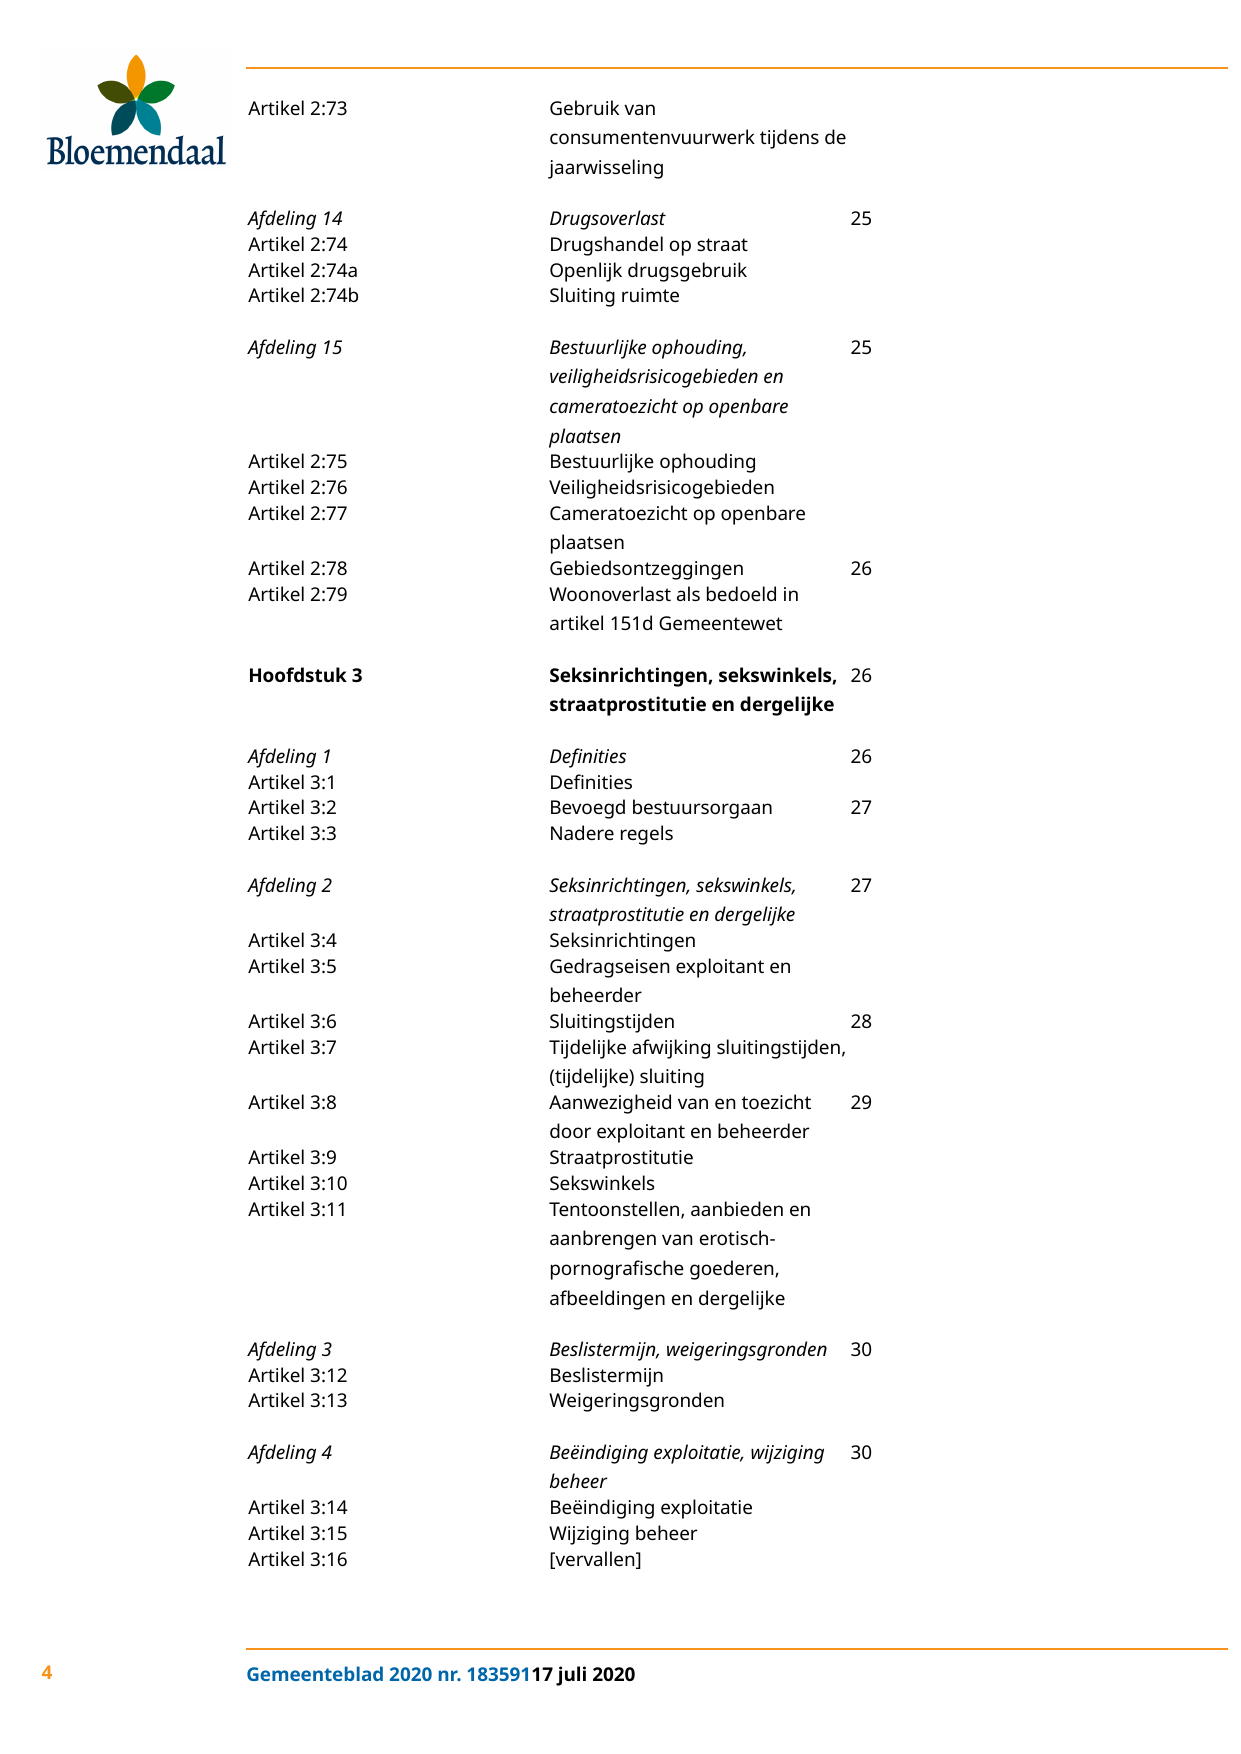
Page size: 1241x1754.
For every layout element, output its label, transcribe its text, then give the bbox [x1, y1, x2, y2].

table_cell Artikel 2:75 [248, 449, 549, 474]
table_cell Beëindiging exploitatie [549, 1494, 850, 1520]
table_cell Artikel 2:78 [248, 555, 549, 581]
table_cell Gebiedsontzeggingen [549, 555, 850, 581]
table_cell Afdeling 2 [248, 872, 549, 927]
table_cell Drugsoverlast [549, 205, 850, 231]
table_cell Definities [549, 769, 850, 794]
table_cell [850, 1196, 1152, 1310]
table_cell Tentoonstellen, aanbieden en aanbrengen van erotisch-pornografische goederen, afbeeldingen en dergelijke [549, 1196, 850, 1310]
table_cell Artikel 3:5 [248, 953, 549, 1008]
table_cell Afdeling 15 [248, 334, 549, 448]
table_cell Bevoegd bestuursorgaan [549, 795, 850, 820]
table_cell [549, 308, 850, 334]
table_cell [850, 953, 1152, 1008]
table_cell 25 [850, 334, 1152, 448]
table_cell Bestuurlijke ophouding [549, 449, 850, 474]
table_cell Artikel 3:7 [248, 1034, 549, 1089]
table_cell [850, 1145, 1152, 1170]
table_cell Cameratoezicht op openbare plaatsen [549, 500, 850, 555]
table_cell [850, 283, 1152, 308]
table_cell [248, 1310, 549, 1336]
table_cell Bestuurlijke ophouding, veiligheidsrisicogebieden en cameratoezicht op openbare plaatsen [549, 334, 850, 448]
table_cell Woonoverlast als bedoeld in artikel 151d Gemeentewet [549, 581, 850, 636]
table_cell Artikel 3:6 [248, 1008, 549, 1034]
table_cell Straatprostitutie [549, 1145, 850, 1170]
table_cell [549, 1310, 850, 1336]
table_cell [248, 180, 549, 205]
table_cell [248, 636, 549, 662]
table_cell Aanwezigheid van en toezicht door exploitant en beheerder [549, 1089, 850, 1144]
table_cell Afdeling 14 [248, 205, 549, 231]
table_cell 27 [850, 795, 1152, 820]
table_cell [850, 718, 1152, 743]
table_cell Weigeringsgronden [549, 1388, 850, 1413]
table_cell Artikel 2:77 [248, 500, 549, 555]
table_cell [850, 1310, 1152, 1336]
table_cell [549, 636, 850, 662]
table_cell [850, 257, 1152, 283]
table_cell [850, 846, 1152, 872]
picture [41, 47, 231, 172]
table_cell [850, 1413, 1152, 1439]
table_cell Artikel 2:74 [248, 231, 549, 257]
table_cell Beslistermijn [549, 1362, 850, 1388]
table_cell [850, 1520, 1152, 1546]
table_cell [850, 308, 1152, 334]
table_cell [549, 1413, 850, 1439]
table_cell [850, 500, 1152, 555]
table_cell Artikel 2:76 [248, 474, 549, 500]
table_cell 26 [850, 555, 1152, 581]
table_cell Artikel 3:14 [248, 1494, 549, 1520]
table_cell Beslistermijn, weigeringsgronden [549, 1336, 850, 1362]
table_cell Sekswinkels [549, 1170, 850, 1196]
table_cell 27 [850, 872, 1152, 927]
table_cell 29 [850, 1089, 1152, 1144]
table_cell [248, 1413, 549, 1439]
table_cell Artikel 3:4 [248, 927, 549, 953]
table_cell [248, 1572, 549, 1597]
table_cell Definities [549, 743, 850, 769]
table_cell [248, 846, 549, 872]
table_cell Nadere regels [549, 820, 850, 846]
table_cell [549, 1572, 850, 1597]
table_cell Drugshandel op straat [549, 231, 850, 257]
table_cell [850, 180, 1152, 205]
table_cell Wijziging beheer [549, 1520, 850, 1546]
table_cell 30 [850, 1439, 1152, 1494]
table_cell Artikel 2:74a [248, 257, 549, 283]
table_cell [248, 718, 549, 743]
table_cell [850, 1546, 1152, 1572]
table_cell 26 [850, 662, 1152, 717]
table_cell [850, 449, 1152, 474]
table_cell Artikel 3:3 [248, 820, 549, 846]
table_cell Gedragseisen exploitant en beheerder [549, 953, 850, 1008]
table_cell Beëindiging exploitatie, wijziging beheer [549, 1439, 850, 1494]
table_cell Artikel 3:12 [248, 1362, 549, 1388]
table_cell Seksinrichtingen, sekswinkels, straatprostitutie en dergelijke [549, 662, 850, 717]
table_cell 30 [850, 1336, 1152, 1362]
table_cell Seksinrichtingen, sekswinkels, straatprostitutie en dergelijke [549, 872, 850, 927]
table_cell [850, 1388, 1152, 1413]
table_cell [850, 636, 1152, 662]
table_cell [850, 820, 1152, 846]
table_cell Artikel 3:13 [248, 1388, 549, 1413]
table_cell Artikel 3:2 [248, 795, 549, 820]
table_cell 26 [850, 743, 1152, 769]
table_cell [850, 95, 1152, 180]
table_cell Openlijk drugsgebruik [549, 257, 850, 283]
table_cell [vervallen] [549, 1546, 850, 1572]
table_cell Artikel 3:8 [248, 1089, 549, 1144]
table_cell Afdeling 1 [248, 743, 549, 769]
table_cell [549, 718, 850, 743]
table_cell [850, 1494, 1152, 1520]
table_cell Seksinrichtingen [549, 927, 850, 953]
table_cell [850, 769, 1152, 794]
table_cell [850, 581, 1152, 636]
table_cell Artikel 3:9 [248, 1145, 549, 1170]
table_cell Sluitingstijden [549, 1008, 850, 1034]
table_cell 28 [850, 1008, 1152, 1034]
table_cell [850, 927, 1152, 953]
table_cell [850, 1362, 1152, 1388]
table_cell Artikel 2:74b [248, 283, 549, 308]
table_cell Afdeling 3 [248, 1336, 549, 1362]
table_cell [549, 180, 850, 205]
table_cell Gebruik van consumentenvuurwerk tijdens de jaarwisseling [549, 95, 850, 180]
table_cell Artikel 3:1 [248, 769, 549, 794]
table_cell Afdeling 4 [248, 1439, 549, 1494]
table_cell Artikel 2:73 [248, 95, 549, 180]
table_cell Artikel 3:15 [248, 1520, 549, 1546]
table_cell Sluiting ruimte [549, 283, 850, 308]
table_cell [850, 474, 1152, 500]
table_cell Artikel 3:10 [248, 1170, 549, 1196]
table_cell [248, 308, 549, 334]
table_cell [850, 231, 1152, 257]
table_cell Hoofdstuk 3 [248, 662, 549, 717]
table_cell Artikel 2:79 [248, 581, 549, 636]
table_cell [850, 1170, 1152, 1196]
table_cell Tijdelijke afwijking sluitingstijden, (tijdelijke) sluiting [549, 1034, 850, 1089]
table_cell Artikel 3:11 [248, 1196, 549, 1310]
table_cell 25 [850, 205, 1152, 231]
table_cell Veiligheidsrisicogebieden [549, 474, 850, 500]
table_cell [549, 846, 850, 872]
table_cell [850, 1034, 1152, 1089]
table_cell [850, 1572, 1152, 1597]
table_cell Artikel 3:16 [248, 1546, 549, 1572]
